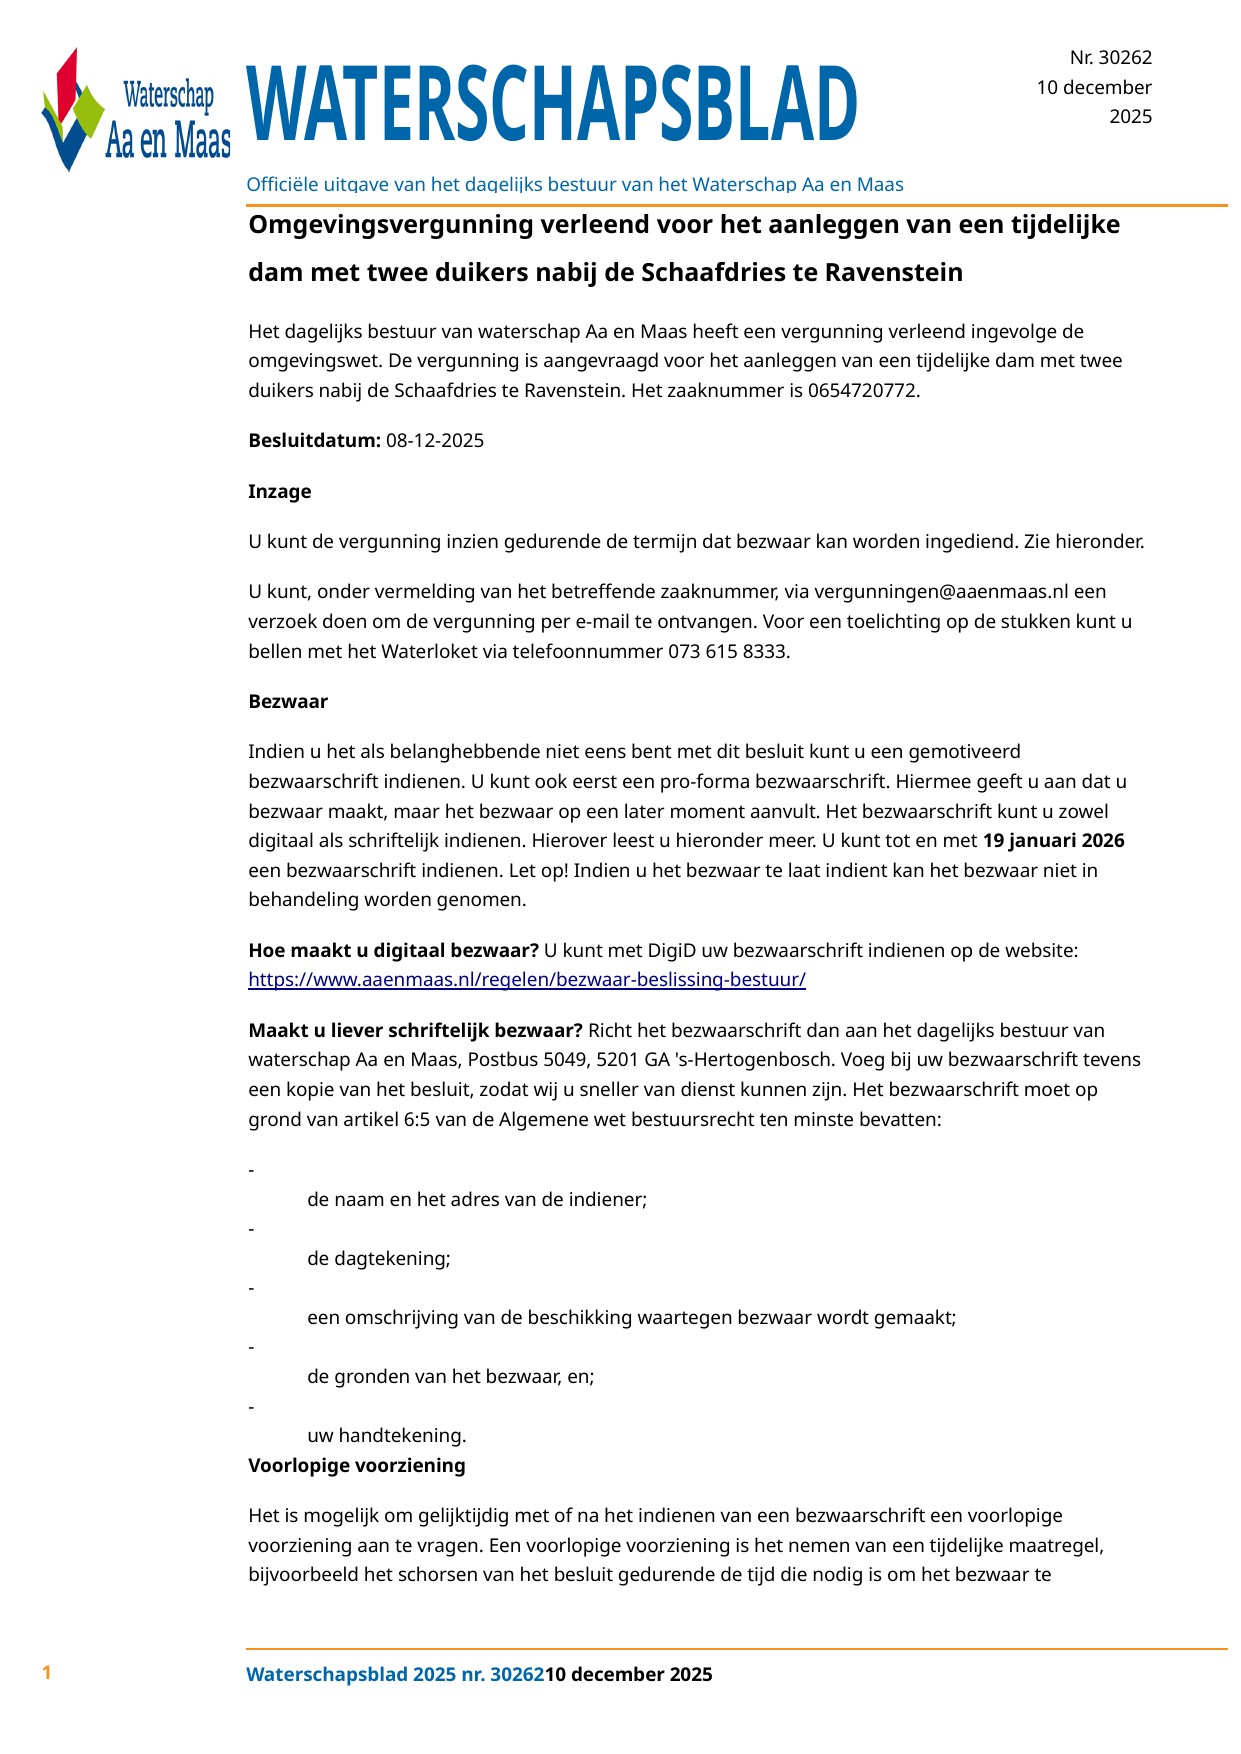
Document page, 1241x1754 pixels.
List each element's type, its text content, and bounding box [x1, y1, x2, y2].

list een omschrijving van de beschikking waartegen bezwaar wordt gemaakt; [248, 1304, 1152, 1330]
text Voorlopige voorziening [248, 1452, 1152, 1478]
text Het is mogelijk om gelijktijdig met of na het indienen van een bezwaarschrift een voorlopige voorziening aan te vragen. Een voorlopige voorziening is het nemen van een tijdelijke maatregel, bijvoorbeeld het schorsen van het besluit gedurende de tijd die nodig is om het bezwaar te [248, 1502, 1152, 1587]
text Hoe maakt u digitaal bezwaar? U kunt met DigiD uw bezwaarschrift indienen op de website: https://www.aaenmaas.nl/regelen/bezwaar-beslissing-bestuur/ [248, 937, 1152, 992]
text Maakt u liever schriftelijk bezwaar? Richt het bezwaarschrift dan aan het dagelijks bestuur van waterschap Aa en Maas, Postbus 5049, 5201 GA 's-Hertogenbosch. Voeg bij uw bezwaarschrift tevens een kopie van het besluit, zodat wij u sneller van dienst kunnen zijn. Het bezwaarschrift moet op grond van artikel 6:5 van de Algemene wet bestuursrecht ten minste bevatten: [248, 1017, 1152, 1132]
list de naam en het adres van de indiener; [248, 1186, 1152, 1212]
text Besluitdatum: 08-12-2025 [248, 427, 1152, 453]
text Het dagelijks bestuur van waterschap Aa en Maas heeft een vergunning verleend ingevolge de omgevingswet. De vergunning is aangevraagd voor het aanleggen van een tijdelijke dam met twee duikers nabij de Schaafdries te Ravenstein. Het zaaknummer is 0654720772. [248, 318, 1152, 403]
text Bezwaar [248, 688, 1152, 714]
picture [41, 47, 231, 172]
list de dagtekening; [248, 1245, 1152, 1271]
text Omgevingsvergunning verleend voor het aanleggen van een tijdelijke dam met twee duikers nabij de Schaafdries te Ravenstein [248, 207, 1152, 288]
text Inzage [248, 478, 1152, 504]
text U kunt, onder vermelding van het betreffende zaaknummer, via vergunningen@aaenmaas.nl een verzoek doen om de vergunning per e-mail te ontvangen. Voor een toelichting op de stukken kunt u bellen met het Waterloket via telefoonnummer 073 615 8333. [248, 579, 1152, 664]
text U kunt de vergunning inzien gedurende de termijn dat bezwaar kan worden ingediend. Zie hieronder. [248, 528, 1152, 554]
list uw handtekening. [248, 1422, 1152, 1448]
list de gronden van het bezwaar, en; [248, 1363, 1152, 1389]
text Indien u het als belanghebbende niet eens bent met dit besluit kunt u een gemotiveerd bezwaarschrift indienen. U kunt ook eerst een pro-forma bezwaarschrift. Hiermee geeft u aan dat u bezwaar maakt, maar het bezwaar op een later moment aanvult. Het bezwaarschrift kunt u zowel digitaal als schriftelijk indienen. Hierover leest u hieronder meer. U kunt tot en met 19 januari 2026 een bezwaarschrift indienen. Let op! Indien u het bezwaar te laat indient kan het bezwaar niet in behandeling worden genomen. [248, 739, 1152, 912]
